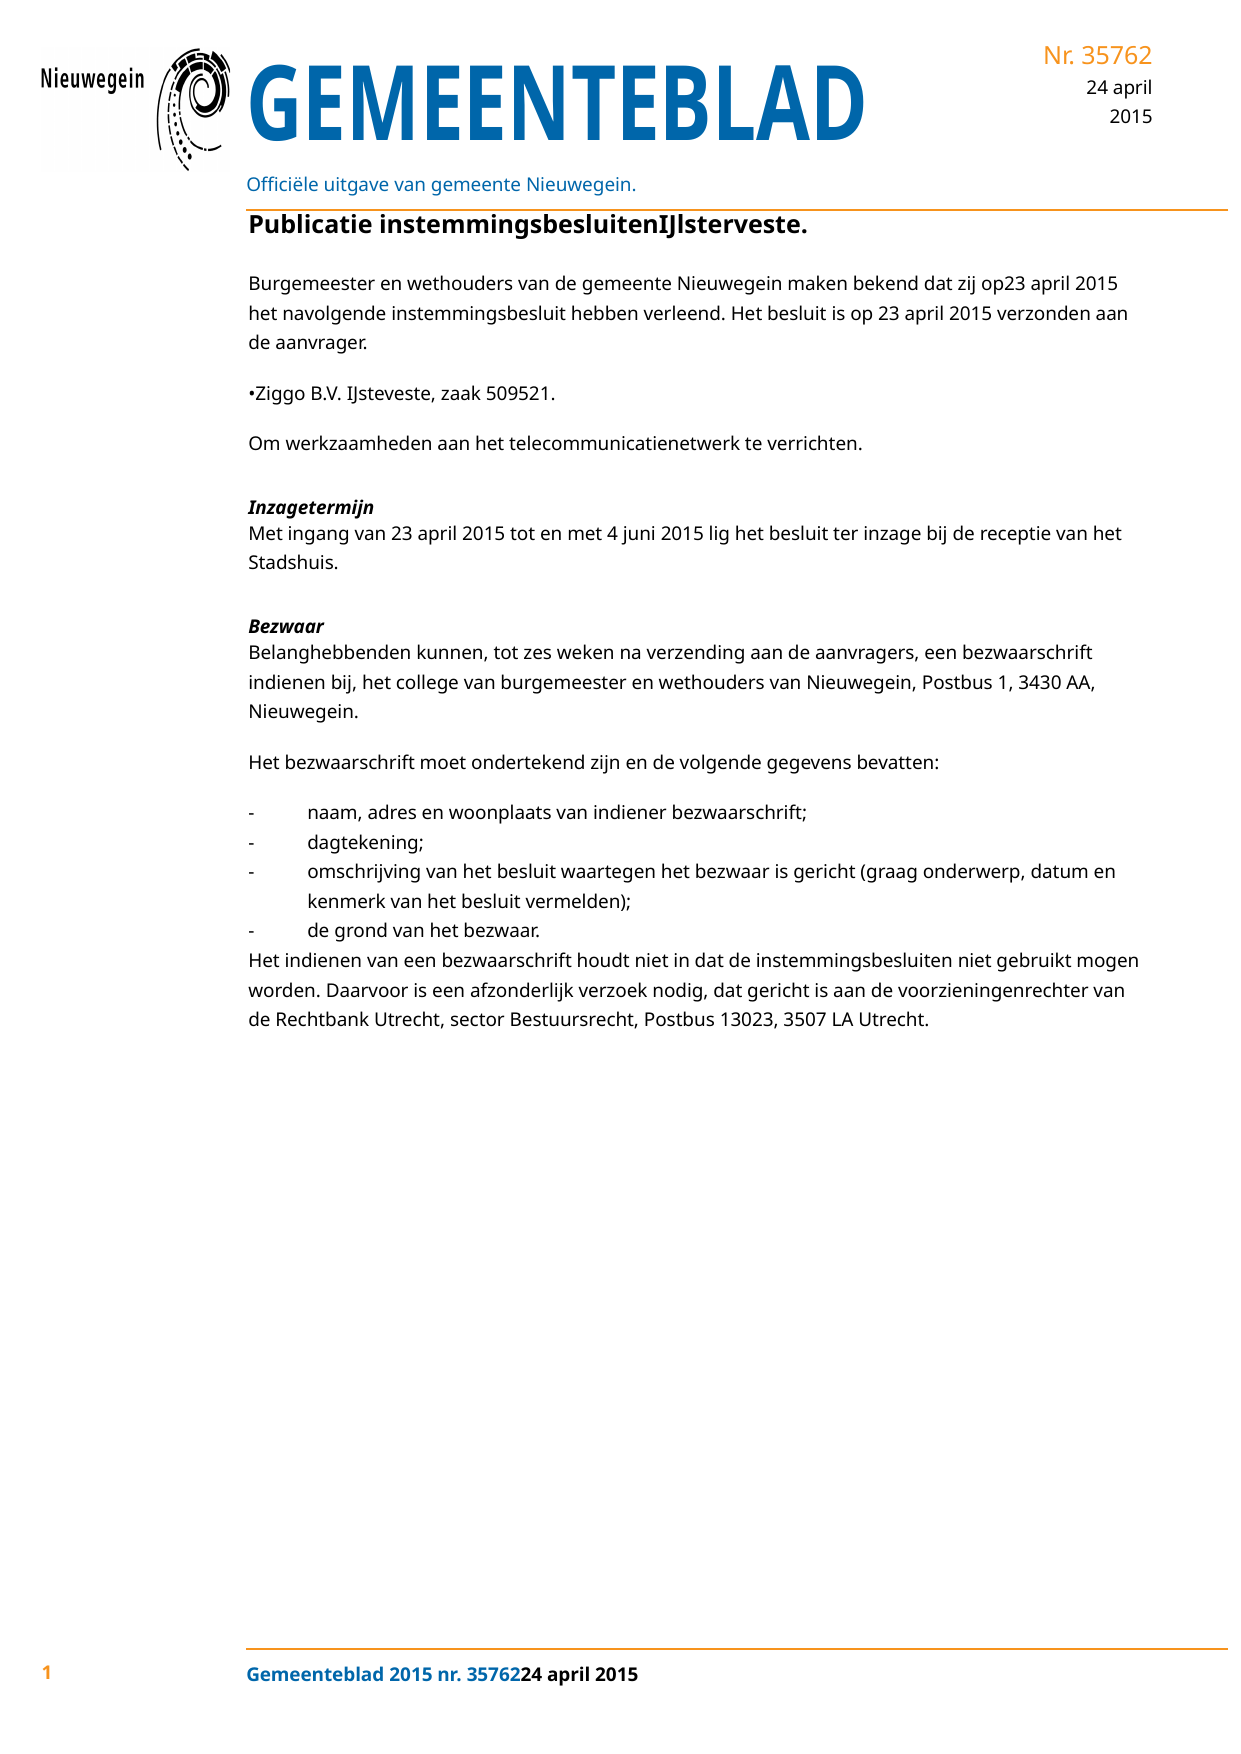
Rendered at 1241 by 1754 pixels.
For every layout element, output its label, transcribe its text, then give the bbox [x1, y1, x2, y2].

text Het bezwaarschrift moet ondertekend zijn en de volgende gegevens bevatten: [248, 749, 1152, 774]
text Om werkzaamheden aan het telecommunicatienetwerk te verrichten. [248, 430, 1152, 456]
text •Ziggo B.V. IJsteveste, zaak 509521. [248, 380, 1152, 406]
picture [41, 47, 231, 172]
list de grond van het bezwaar. [248, 918, 1152, 943]
text Burgemeester en wethouders van de gemeente Nieuwegein maken bekend dat zij op23 april 2015 het navolgende instemmingsbesluit hebben verleend. Het besluit is op 23 april 2015 verzonden aan de aanvrager. [248, 270, 1152, 355]
text Met ingang van 23 april 2015 tot en met 4 juni 2015 lig het besluit ter inzage bij de receptie van het Stadshuis. [248, 520, 1152, 575]
text Publicatie instemmingsbesluitenIJlsterveste. [248, 211, 1152, 241]
text Het indienen van een bezwaarschrift houdt niet in dat de instemmingsbesluiten niet gebruikt mogen worden. Daarvoor is een afzonderlijk verzoek nodig, dat gericht is aan de voorzieningenrechter van de Rechtbank Utrecht, sector Bestuursrecht, Postbus 13023, 3507 LA Utrecht. [248, 947, 1152, 1032]
text Belanghebbenden kunnen, tot zes weken na verzending aan de aanvragers, een bezwaarschrift indienen bij, het college van burgemeester en wethouders van Nieuwegein, Postbus 1, 3430 AA, Nieuwegein. [248, 639, 1152, 724]
text Bezwaar [248, 613, 1152, 639]
text Inzagetermijn [248, 494, 1152, 520]
list dagtekening; [248, 829, 1152, 854]
list omschrijving van het besluit waartegen het bezwaar is gericht (graag onderwerp, datum en kenmerk van het besluit vermelden); [248, 858, 1152, 914]
list naam, adres en woonplaats van indiener bezwaarschrift; [248, 799, 1152, 825]
